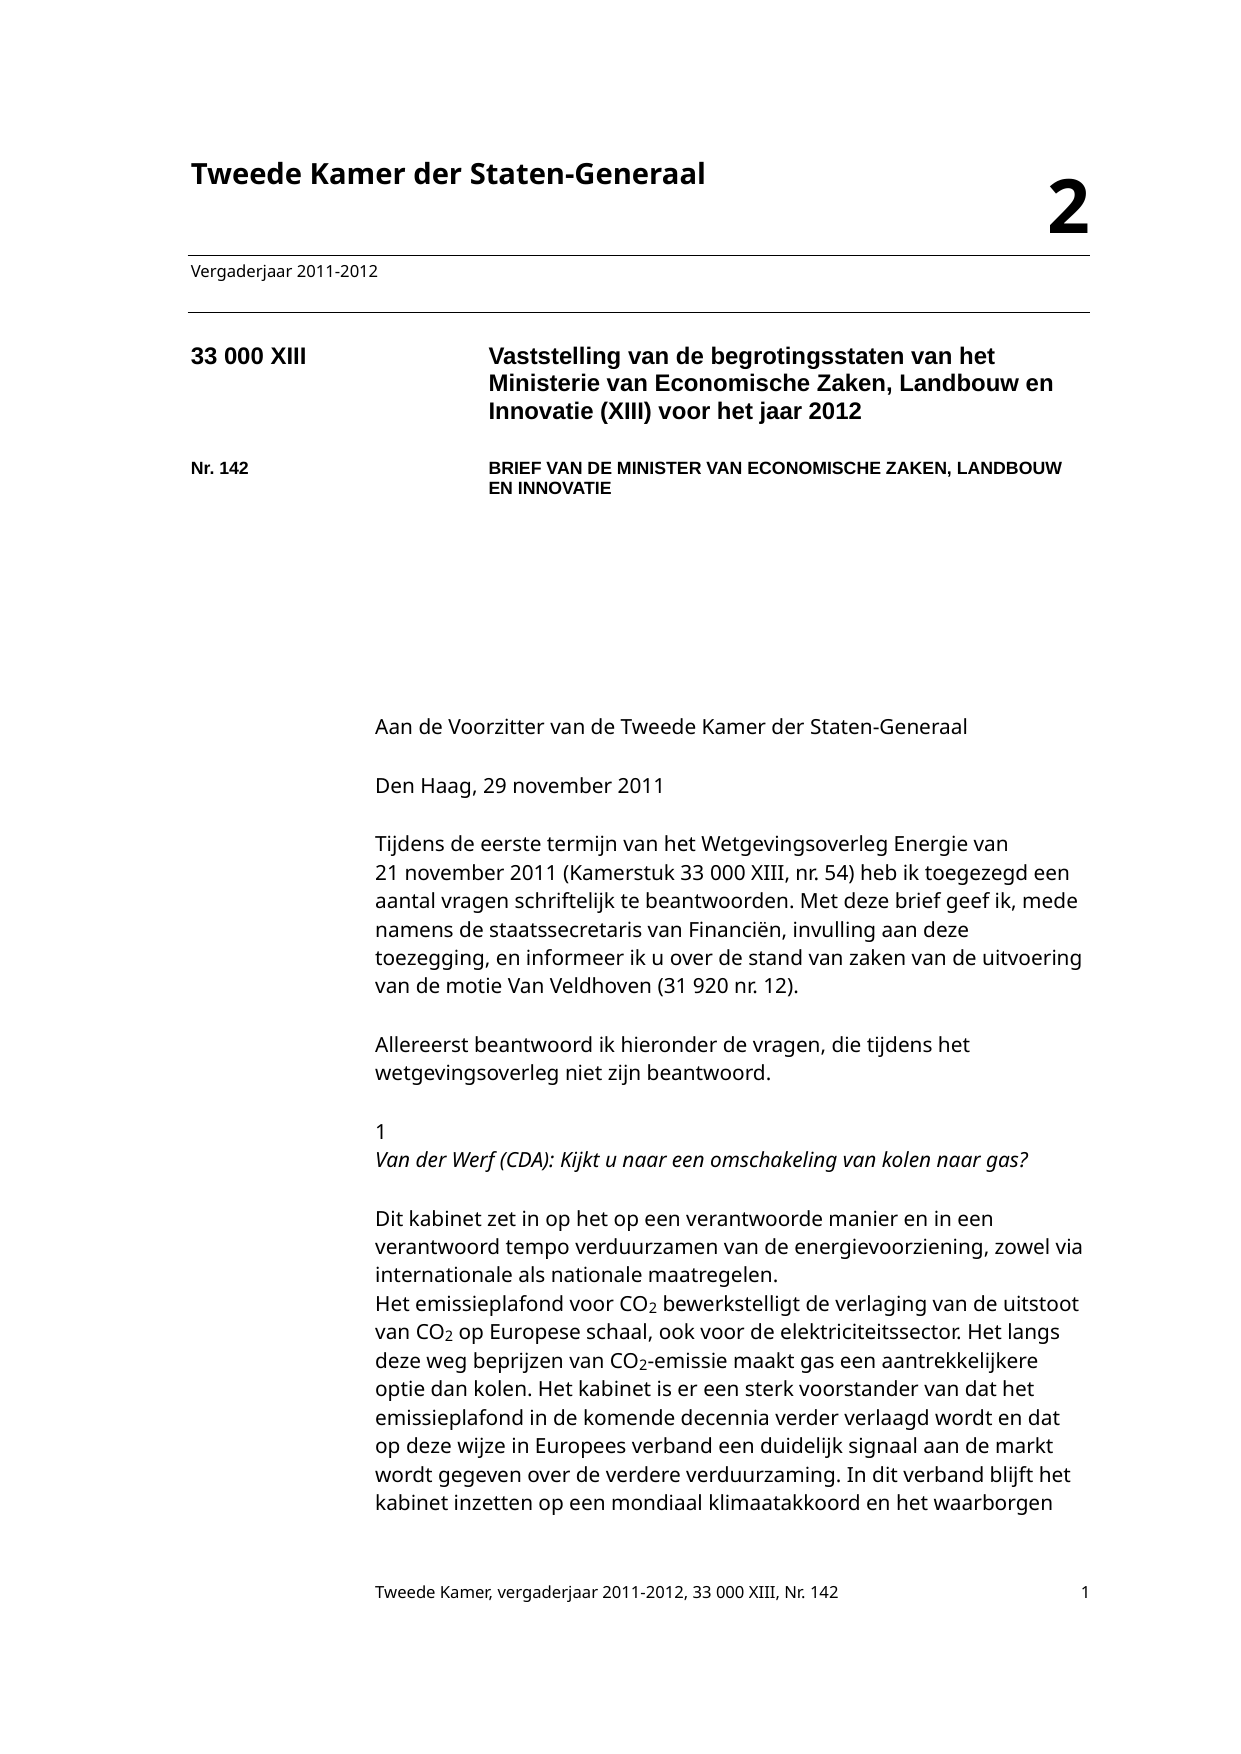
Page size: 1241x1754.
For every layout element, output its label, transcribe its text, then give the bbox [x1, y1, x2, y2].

text Het emissieplafond voor CO2 bewerkstelligt de verlaging van de uitstoot van CO2 op Europese schaal, ook voor de elektriciteitssector. Het langs deze weg beprijzen van CO2-emissie maakt gas een aantrekkelijkere optie dan kolen. Het kabinet is er een sterk voorstander van dat het emissieplafond in de komende decennia verder verlaagd wordt en dat op deze wijze in Europees verband een duidelijk signaal aan de markt wordt gegeven over de verdere verduurzaming. In dit verband blijft het kabinet inzetten op een mondiaal klimaatakkoord en het waarborgen [375, 1289, 1090, 1517]
table_cell Vaststelling van de begrotingsstaten van het Ministerie van Economische Zaken, Landbouw en Innovatie (XIII) voor het jaar 2012 [485, 339, 1090, 454]
table_cell 33 000 XIII [188, 339, 485, 454]
text Aan de Voorzitter van de Tweede Kamer der Staten-Generaal [375, 712, 1090, 741]
table_cell [485, 256, 1090, 312]
text Van der Werf (CDA): Kijkt u naar een omschakeling van kolen naar gas? [375, 1145, 1090, 1174]
text Tijdens de eerste termijn van het Wetgevingsoverleg Energie van 21 november 2011 (Kamerstuk 33 000 XIII, nr. 54) heb ik toegezegd een aantal vragen schriftelijk te beantwoorden. Met deze brief geef ik, mede namens de staatssecretaris van Financiën, invulling aan deze toezegging, en informeer ik u over de stand van zaken van de uitvoering van de motie Van Veldhoven (31 920 nr. 12). [375, 829, 1090, 1000]
text 1 [375, 1117, 1090, 1145]
text Den Haag, 29 november 2011 [375, 771, 1090, 799]
table_header Tweede Kamer der Staten-Generaal [188, 150, 909, 255]
text Dit kabinet zet in op het op een verantwoorde manier en in een verantwoord tempo verduurzamen van de energievoorziening, zowel via internationale als nationale maatregelen. [375, 1204, 1090, 1289]
table_cell Vergaderjaar 2011-2012 [188, 256, 485, 312]
table_cell Nr. 142 [188, 455, 485, 594]
text Allereerst beantwoord ik hieronder de vragen, die tijdens het wetgevingsoverleg niet zijn beantwoord. [375, 1030, 1090, 1087]
table_cell BRIEF VAN DE MINISTER VAN ECONOMISCHE ZAKEN, LANDBOUW EN INNOVATIE [485, 455, 1090, 594]
table_header 2 [910, 150, 1090, 255]
table_cell [188, 313, 485, 339]
table_cell [485, 313, 1090, 339]
